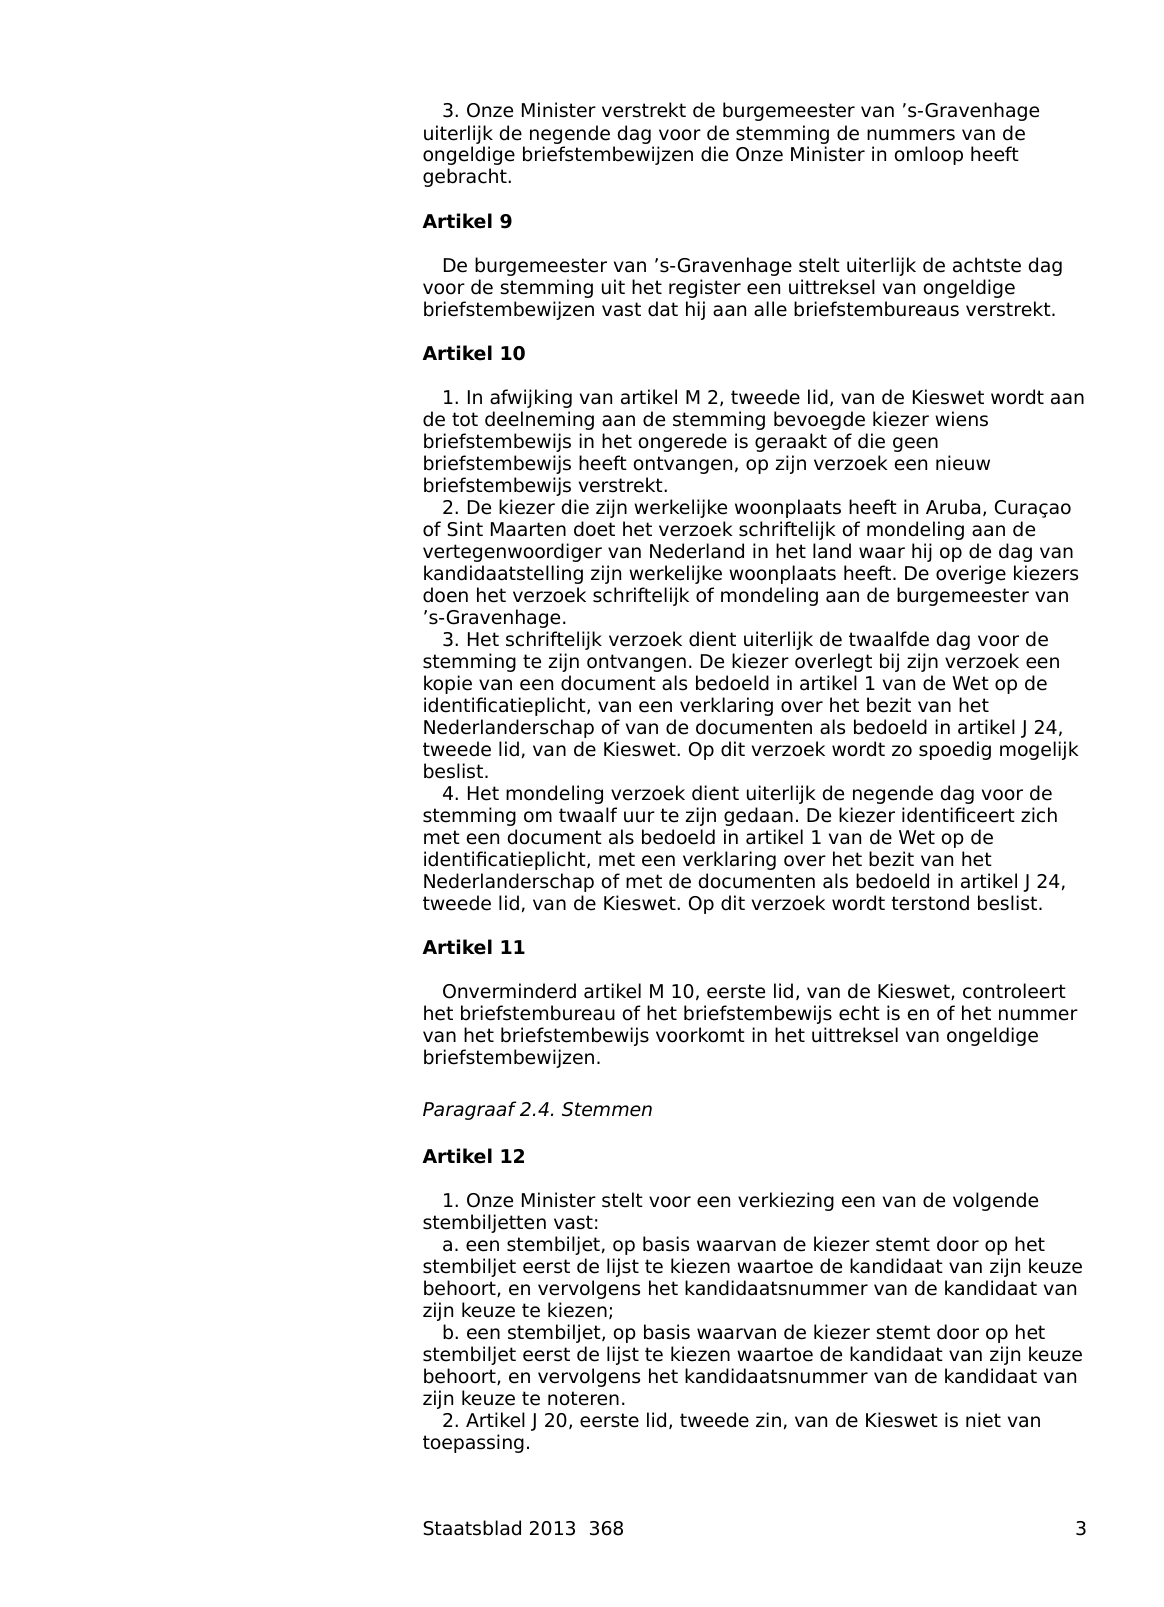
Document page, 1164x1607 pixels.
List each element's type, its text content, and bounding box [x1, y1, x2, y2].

text 2. Artikel J 20, eerste lid, tweede zin, van de Kieswet is niet van toepassing. [422, 1410, 1087, 1454]
text 2. De kiezer die zijn werkelijke woonplaats heeft in Aruba, Curaçao of Sint Maarten doet het verzoek schriftelijk of mondeling aan de vertegenwoordiger van Nederland in het land waar hij op de dag van kandidaatstelling zijn werkelijke woonplaats heeft. De overige kiezers doen het verzoek schriftelijk of mondeling aan de burgemeester van ’s-Gravenhage. [422, 497, 1087, 629]
text 1. Onze Minister stelt voor een verkiezing een van de volgende stembiljetten vast: [422, 1190, 1087, 1234]
subtitle Paragraaf 2.4. Stemmen [422, 1099, 1087, 1121]
subtitle Artikel 11 [422, 937, 1087, 959]
text 4. Het mondeling verzoek dient uiterlijk de negende dag voor de stemming om twaalf uur te zijn gedaan. De kiezer identificeert zich met een document als bedoeld in artikel 1 van de Wet op de identificatieplicht, met een verklaring over het bezit van het Nederlanderschap of met de documenten als bedoeld in artikel J 24, tweede lid, van de Kieswet. Op dit verzoek wordt terstond beslist. [422, 783, 1087, 914]
subtitle Artikel 9 [422, 211, 1087, 232]
text De burgemeester van ’s-Gravenhage stelt uiterlijk de achtste dag voor de stemming uit het register een uittreksel van ongeldige briefstembewijzen vast dat hij aan alle briefstembureaus verstrekt. [422, 255, 1087, 321]
text 3. Onze Minister verstrekt de burgemeester van ’s-Gravenhage uiterlijk de negende dag voor de stemming de nummers van de ongeldige briefstembewijzen die Onze Minister in omloop heeft gebracht. [422, 100, 1087, 188]
subtitle Artikel 10 [422, 343, 1087, 365]
text 3. Het schriftelijk verzoek dient uiterlijk de twaalfde dag voor de stemming te zijn ontvangen. De kiezer overlegt bij zijn verzoek een kopie van een document als bedoeld in artikel 1 van de Wet op de identificatieplicht, van een verklaring over het bezit van het Nederlanderschap of van de documenten als bedoeld in artikel J 24, tweede lid, van de Kieswet. Op dit verzoek wordt zo spoedig mogelijk beslist. [422, 629, 1087, 783]
text a. een stembiljet, op basis waarvan de kiezer stemt door op het stembiljet eerst de lijst te kiezen waartoe de kandidaat van zijn keuze behoort, en vervolgens het kandidaatsnummer van de kandidaat van zijn keuze te kiezen; [422, 1234, 1087, 1322]
text Onverminderd artikel M 10, eerste lid, van de Kieswet, controleert het briefstembureau of het briefstembewijs echt is en of het nummer van het briefstembewijs voorkomt in het uittreksel van ongeldige briefstembewijzen. [422, 981, 1087, 1069]
text b. een stembiljet, op basis waarvan de kiezer stemt door op het stembiljet eerst de lijst te kiezen waartoe de kandidaat van zijn keuze behoort, en vervolgens het kandidaatsnummer van de kandidaat van zijn keuze te noteren. [422, 1322, 1087, 1410]
text 1. In afwijking van artikel M 2, tweede lid, van de Kieswet wordt aan de tot deelneming aan de stemming bevoegde kiezer wiens briefstembewijs in het ongerede is geraakt of die geen briefstembewijs heeft ontvangen, op zijn verzoek een nieuw briefstembewijs verstrekt. [422, 387, 1087, 497]
subtitle Artikel 12 [422, 1146, 1087, 1168]
